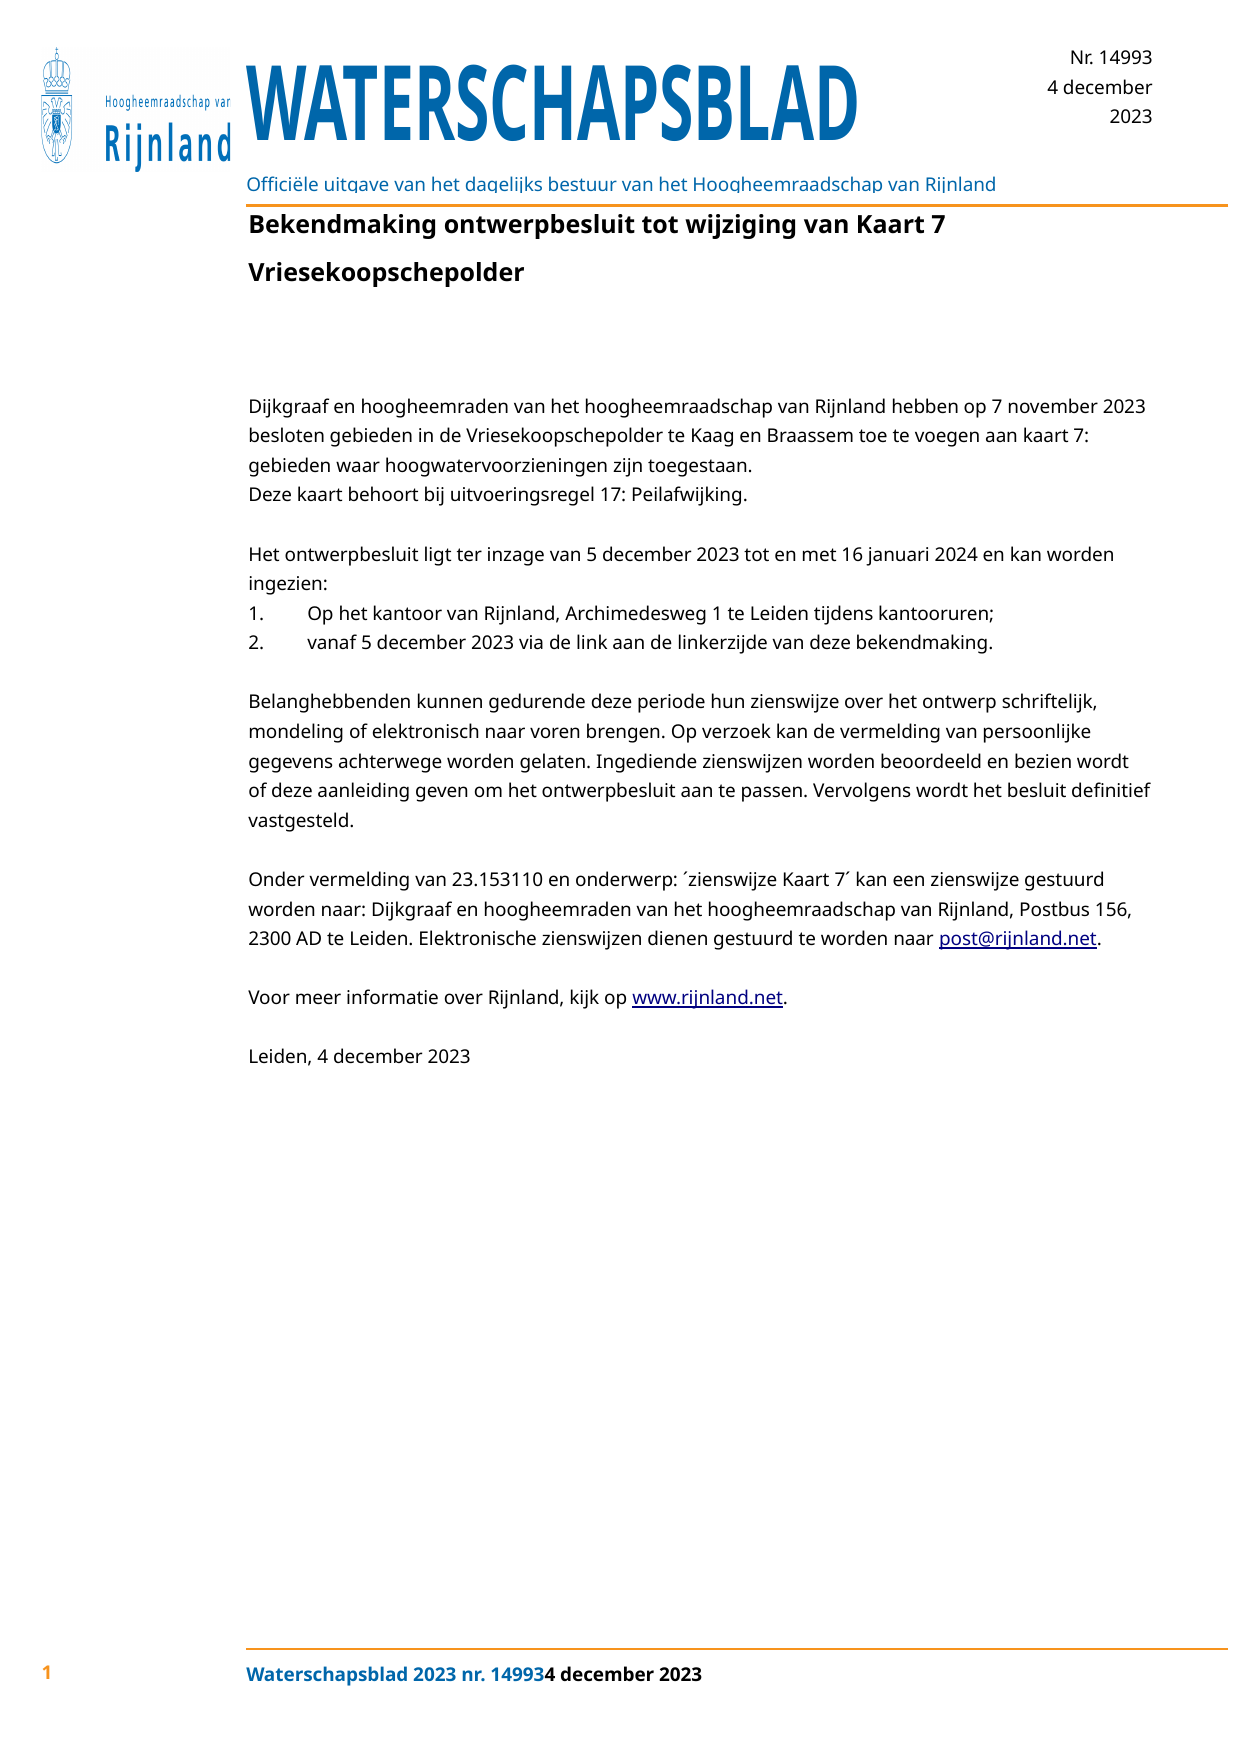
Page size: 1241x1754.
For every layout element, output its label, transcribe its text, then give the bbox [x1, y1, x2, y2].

text Dijkgraaf en hoogheemraden van het hoogheemraadschap van Rijnland hebben op 7 november 2023 besloten gebieden in de Vriesekoopschepolder te Kaag en Braassem toe te voegen aan kaart 7: gebieden waar hoogwatervoorzieningen zijn toegestaan. [248, 393, 1152, 478]
list vanaf 5 december 2023 via de link aan de linkerzijde van deze bekendmaking. [248, 629, 1152, 655]
text Bekendmaking ontwerpbesluit tot wijziging van Kaart 7 Vriesekoopschepolder [248, 207, 1152, 288]
list Op het kantoor van Rijnland, Archimedesweg 1 te Leiden tijdens kantooruren; [248, 600, 1152, 626]
text Onder vermelding van 23.153110 en onderwerp: ´zienswijze Kaart 7´ kan een zienswijze gestuurd worden naar: Dijkgraaf en hoogheemraden van het hoogheemraadschap van Rijnland, Postbus 156, 2300 AD te Leiden. Elektronische zienswijzen dienen gestuurd te worden naar post@rijnland.net. [248, 866, 1152, 951]
text Leiden, 4 december 2023 [248, 1044, 1152, 1069]
picture [41, 47, 231, 172]
text Het ontwerpbesluit ligt ter inzage van 5 december 2023 tot en met 16 januari 2024 en kan worden ingezien: [248, 541, 1152, 596]
text Deze kaart behoort bij uitvoeringsregel 17: Peilafwijking. [248, 482, 1152, 507]
text Voor meer informatie over Rijnland, kijk op www.rijnland.net. [248, 984, 1152, 1010]
text Belanghebbenden kunnen gedurende deze periode hun zienswijze over het ontwerp schriftelijk, mondeling of elektronisch naar voren brengen. Op verzoek kan de vermelding van persoonlijke gegevens achterwege worden gelaten. Ingediende zienswijzen worden beoordeeld en bezien wordt of deze aanleiding geven om het ontwerpbesluit aan te passen. Vervolgens wordt het besluit definitief vastgesteld. [248, 689, 1152, 833]
